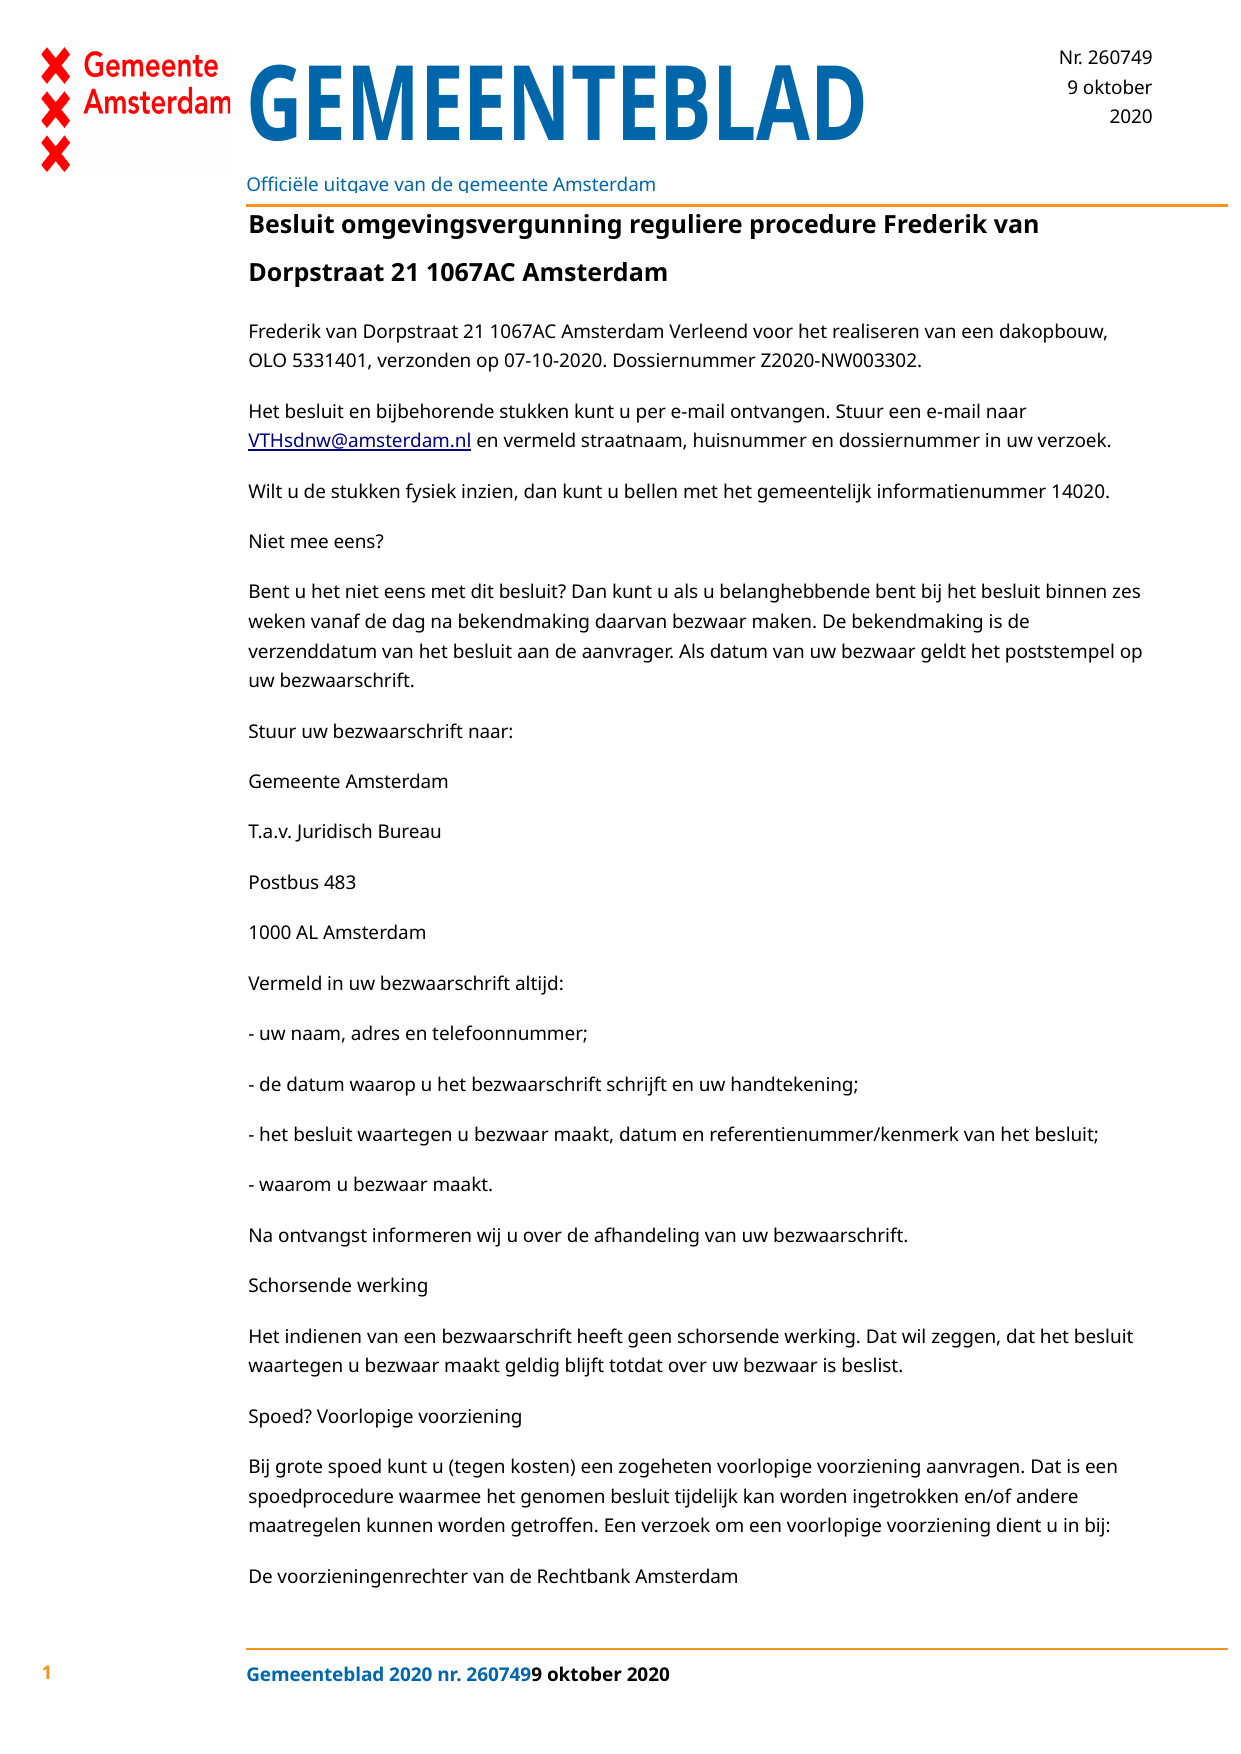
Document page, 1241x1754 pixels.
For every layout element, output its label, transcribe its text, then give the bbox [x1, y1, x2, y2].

text - waarom u bezwaar maakt. [248, 1172, 1152, 1197]
text Wilt u de stukken fysiek inzien, dan kunt u bellen met het gemeentelijk informatienummer 14020. [248, 478, 1152, 504]
text Het besluit en bijbehorende stukken kunt u per e-mail ontvangen. Stuur een e-mail naar VTHsdnw@amsterdam.nl en vermeld straatnaam, huisnummer en dossiernummer in uw verzoek. [248, 398, 1152, 453]
text Het indienen van een bezwaarschrift heeft geen schorsende werking. Dat wil zeggen, dat het besluit waartegen u bezwaar maakt geldig blijft totdat over uw bezwaar is beslist. [248, 1323, 1152, 1378]
text Gemeente Amsterdam [248, 768, 1152, 794]
text - het besluit waartegen u bezwaar maakt, datum en referentienummer/kenmerk van het besluit; [248, 1121, 1152, 1147]
text Schorsende werking [248, 1272, 1152, 1298]
text Na ontvangst informeren wij u over de afhandeling van uw bezwaarschrift. [248, 1222, 1152, 1248]
text De voorzieningenrechter van de Rechtbank Amsterdam [248, 1563, 1152, 1589]
text Bij grote spoed kunt u (tegen kosten) een zogeheten voorlopige voorziening aanvragen. Dat is een spoedprocedure waarmee het genomen besluit tijdelijk kan worden ingetrokken en/of andere maatregelen kunnen worden getroffen. Een verzoek om een voorlopige voorziening dient u in bij: [248, 1453, 1152, 1538]
text - uw naam, adres en telefoonnummer; [248, 1020, 1152, 1046]
text Postbus 483 [248, 869, 1152, 895]
text Spoed? Voorlopige voorziening [248, 1403, 1152, 1429]
text Niet mee eens? [248, 528, 1152, 554]
text Frederik van Dorpstraat 21 1067AC Amsterdam Verleend voor het realiseren van een dakopbouw, OLO 5331401, verzonden op 07-10-2020. Dossiernummer Z2020-NW003302. [248, 318, 1152, 373]
text 1000 AL Amsterdam [248, 919, 1152, 945]
text Stuur uw bezwaarschrift naar: [248, 718, 1152, 744]
text Bent u het niet eens met dit besluit? Dan kunt u als u belanghebbende bent bij het besluit binnen zes weken vanaf de dag na bekendmaking daarvan bezwaar maken. De bekendmaking is de verzenddatum van het besluit aan de aanvrager. Als datum van uw bezwaar geldt het poststempel op uw bezwaarschrift. [248, 579, 1152, 693]
text - de datum waarop u het bezwaarschrift schrijft en uw handtekening; [248, 1071, 1152, 1097]
text Vermeld in uw bezwaarschrift altijd: [248, 970, 1152, 996]
text T.a.v. Juridisch Bureau [248, 819, 1152, 844]
text Besluit omgevingsvergunning reguliere procedure Frederik van Dorpstraat 21 1067AC Amsterdam [248, 207, 1152, 288]
picture [41, 47, 231, 172]
